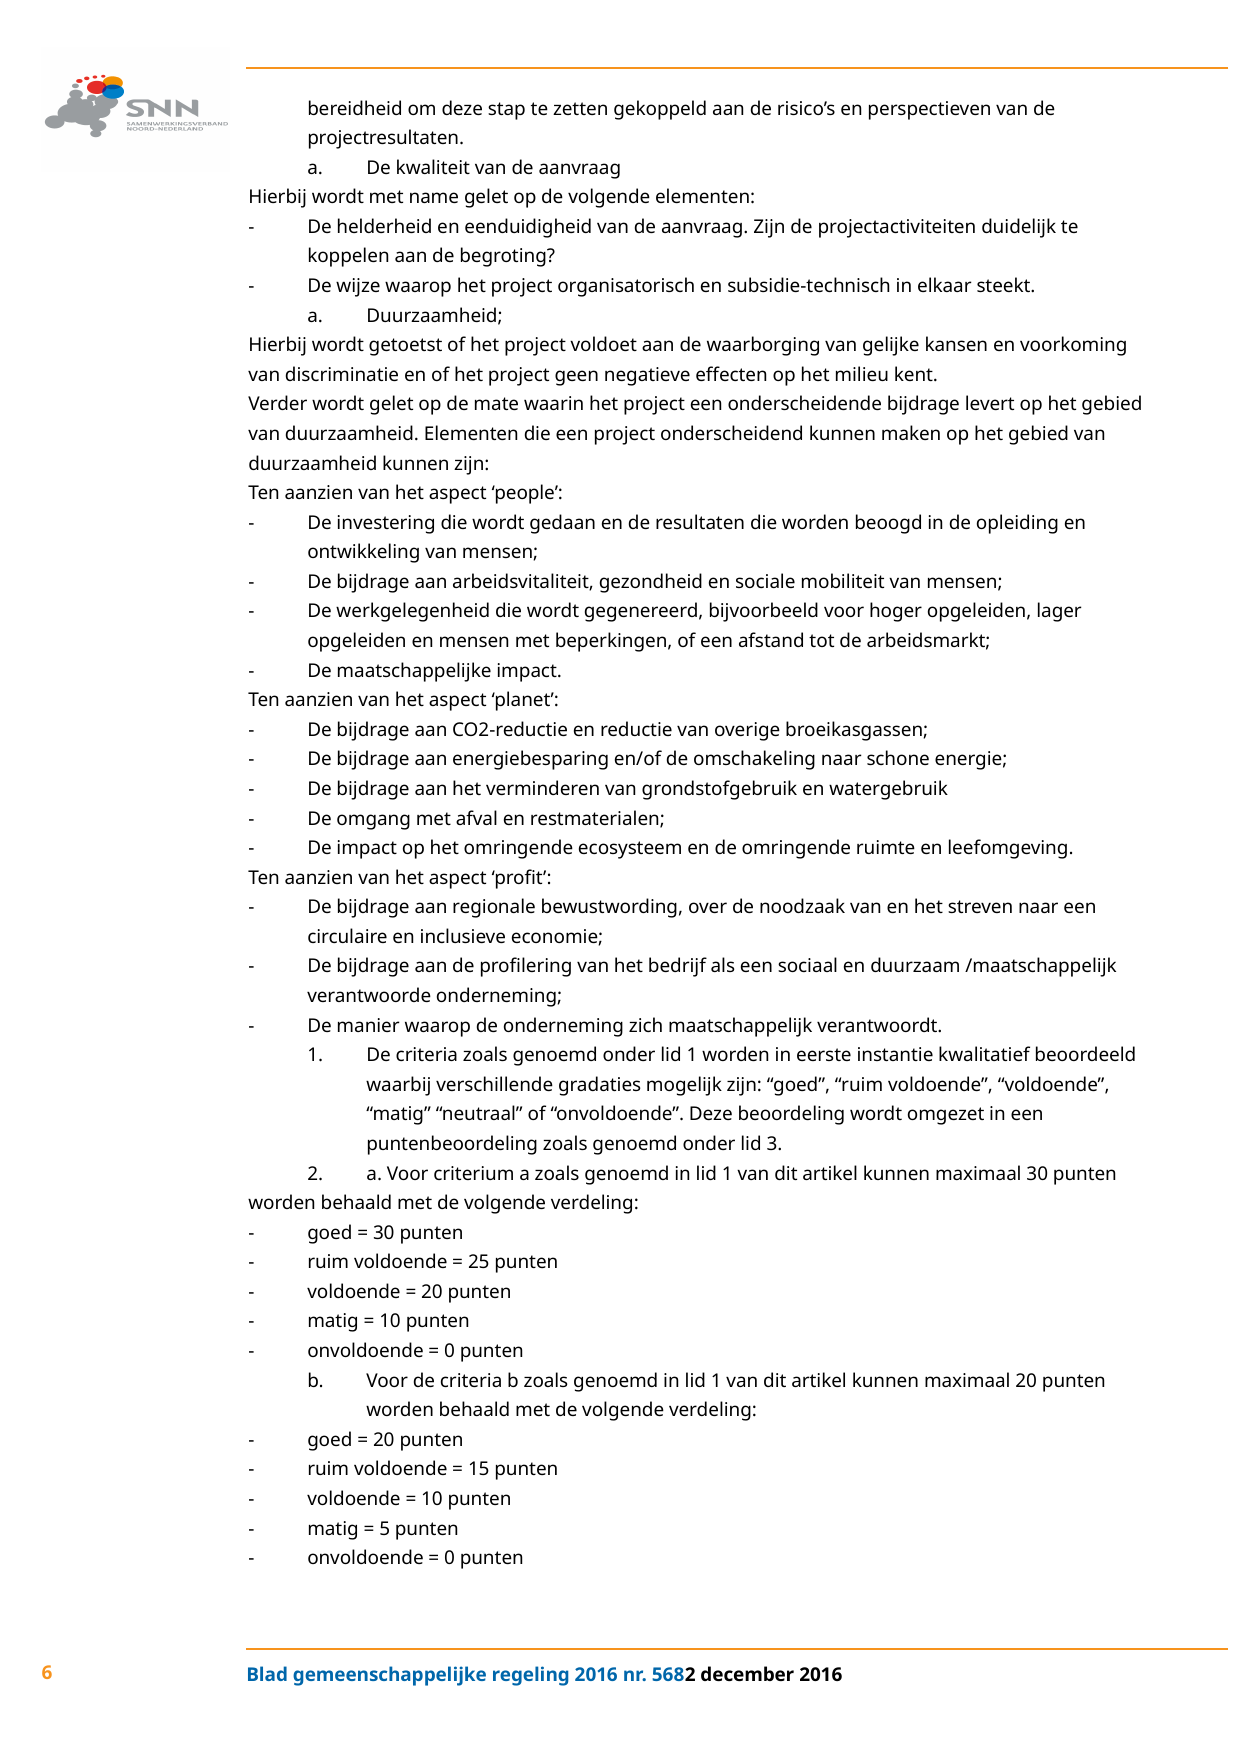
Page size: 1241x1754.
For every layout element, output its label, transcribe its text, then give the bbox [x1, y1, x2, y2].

list voldoende = 10 punten [248, 1485, 1152, 1511]
list De bijdrage aan CO2-reductie en reductie van overige broeikasgassen; [248, 716, 1152, 742]
list bereidheid om deze stap te zetten gekoppeld aan de risico’s en perspectieven van de projectresultaten. [248, 95, 1152, 150]
list De bijdrage aan het verminderen van grondstofgebruik en watergebruik [248, 775, 1152, 801]
list De bijdrage aan energiebesparing en/of de omschakeling naar schone energie; [248, 746, 1152, 771]
text Hierbij wordt getoetst of het project voldoet aan de waarborging van gelijke kansen en voorkoming van discriminatie en of het project geen negatieve effecten op het milieu kent. [248, 331, 1152, 387]
text Ten aanzien van het aspect ‘people’: [248, 479, 1152, 505]
list onvoldoende = 0 punten [248, 1337, 1152, 1363]
list voldoende = 20 punten [248, 1278, 1152, 1304]
list De bijdrage aan arbeidsvitaliteit, gezondheid en sociale mobiliteit van mensen; [248, 568, 1152, 594]
text Ten aanzien van het aspect ‘planet’: [248, 686, 1152, 712]
list ruim voldoende = 15 punten [248, 1456, 1152, 1481]
list De impact op het omringende ecosysteem en de omringende ruimte en leefomgeving. [248, 834, 1152, 860]
list Voor de criteria b zoals genoemd in lid 1 van dit artikel kunnen maximaal 20 punten worden behaald met de volgende verdeling: [307, 1367, 1152, 1422]
list De wijze waarop het project organisatorisch en subsidie-technisch in elkaar steekt. [248, 272, 1152, 298]
list a. Voor criterium a zoals genoemd in lid 1 van dit artikel kunnen maximaal 30 punten [307, 1160, 1152, 1186]
list De bijdrage aan regionale bewustwording, over de noodzaak van en het streven naar een circulaire en inclusieve economie; [248, 893, 1152, 949]
list De manier waarop de onderneming zich maatschappelijk verantwoordt. [248, 1012, 1152, 1038]
list ruim voldoende = 25 punten [248, 1248, 1152, 1274]
list De investering die wordt gedaan en de resultaten die worden beoogd in de opleiding en ontwikkeling van mensen; [248, 509, 1152, 564]
list De omgang met afval en restmaterialen; [248, 805, 1152, 831]
list De helderheid en eenduidigheid van de aanvraag. Zijn de projectactiviteiten duidelijk te koppelen aan de begroting? [248, 213, 1152, 268]
list De werkgelegenheid die wordt gegenereerd, bijvoorbeeld voor hoger opgeleiden, lager opgeleiden en mensen met beperkingen, of een afstand tot de arbeidsmarkt; [248, 598, 1152, 653]
list goed = 20 punten [248, 1426, 1152, 1452]
list goed = 30 punten [248, 1219, 1152, 1245]
picture [41, 47, 231, 172]
list De kwaliteit van de aanvraag [307, 154, 1152, 180]
list matig = 5 punten [248, 1515, 1152, 1541]
text Ten aanzien van het aspect ‘profit’: [248, 864, 1152, 890]
list De maatschappelijke impact. [248, 657, 1152, 683]
text Verder wordt gelet op de mate waarin het project een onderscheidende bijdrage levert op het gebied van duurzaamheid. Elementen die een project onderscheidend kunnen maken op het gebied van duurzaamheid kunnen zijn: [248, 391, 1152, 476]
text Hierbij wordt met name gelet op de volgende elementen: [248, 183, 1152, 209]
list Duurzaamheid; [307, 302, 1152, 328]
list onvoldoende = 0 punten [248, 1544, 1152, 1570]
list De bijdrage aan de profilering van het bedrijf als een sociaal en duurzaam /maatschappelijk verantwoorde onderneming; [248, 953, 1152, 1008]
list matig = 10 punten [248, 1308, 1152, 1333]
text worden behaald met de volgende verdeling: [248, 1189, 1152, 1215]
list De criteria zoals genoemd onder lid 1 worden in eerste instantie kwalitatief beoordeeld waarbij verschillende gradaties mogelijk zijn: “goed”, “ruim voldoende”, “voldoende”, “matig” “neutraal” of “onvoldoende”. Deze beoordeling wordt omgezet in een puntenbeoordeling zoals genoemd onder lid 3. [307, 1041, 1152, 1156]
